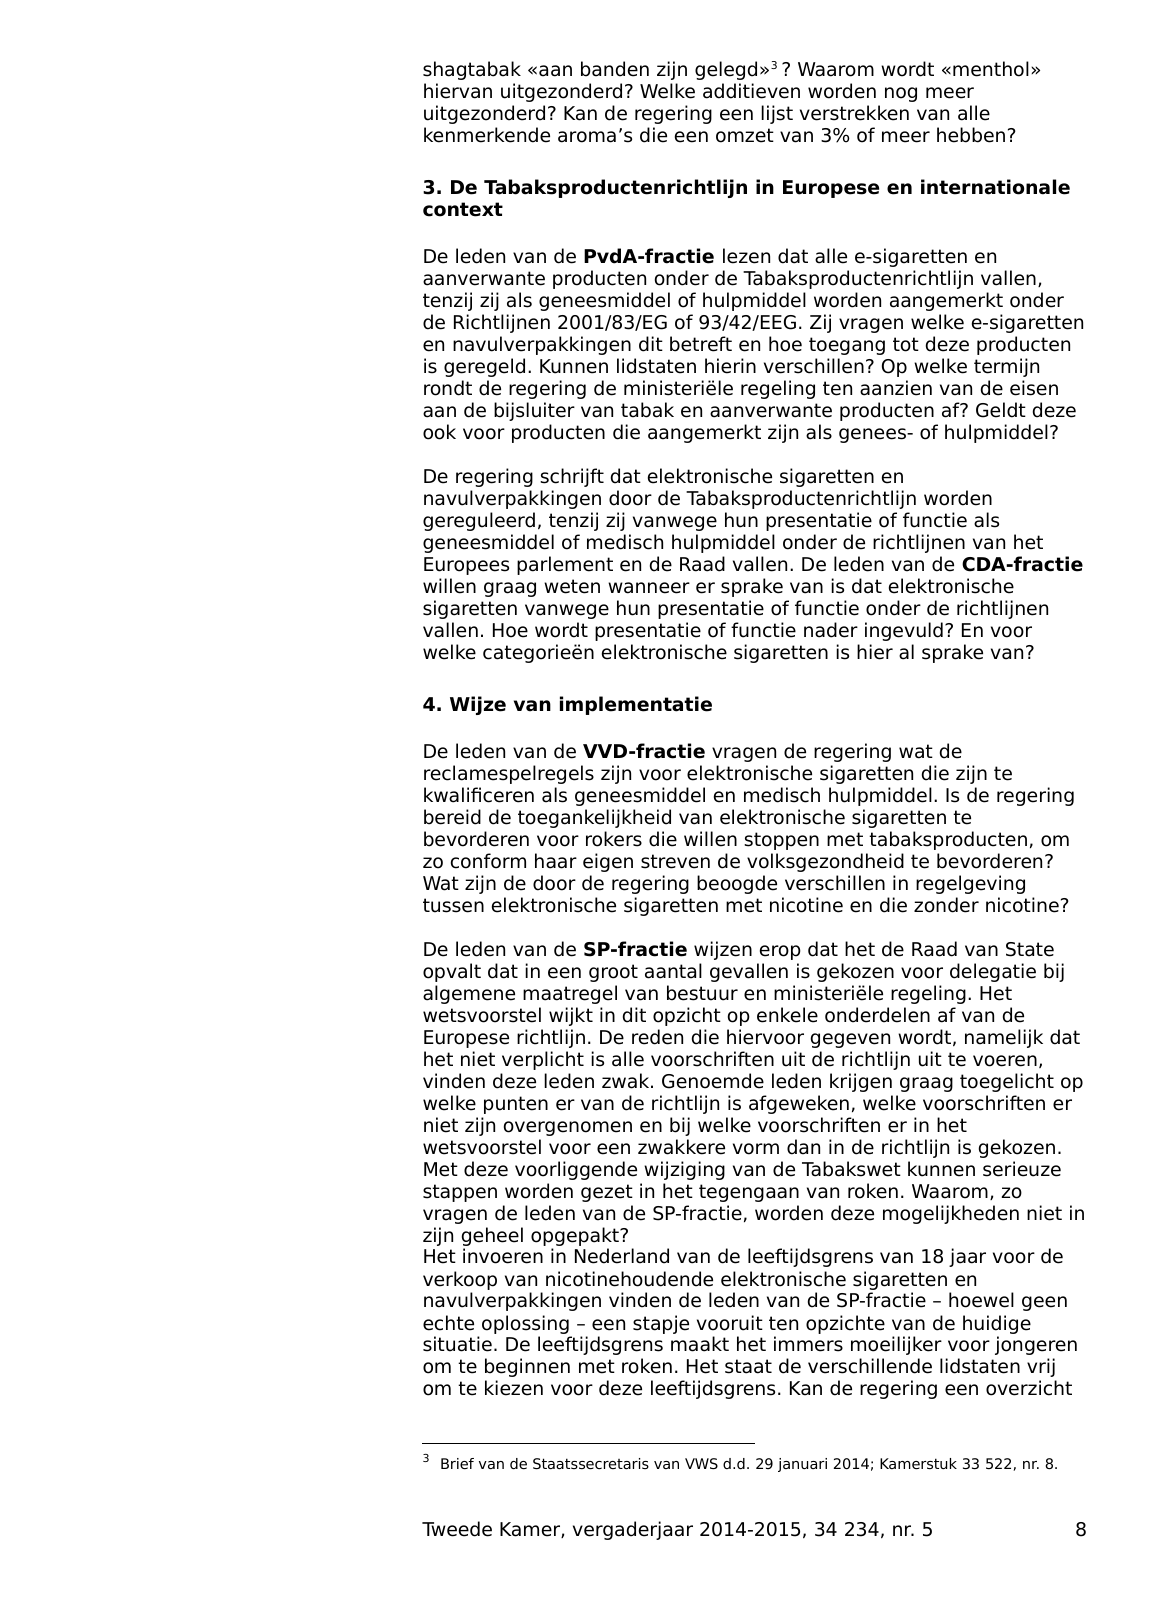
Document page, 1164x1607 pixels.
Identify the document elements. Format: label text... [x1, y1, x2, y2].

text De leden van de PvdA-fractie lezen dat alle e-sigaretten en aanverwante producten onder de Tabaksproductenrichtlijn vallen, tenzij zij als geneesmiddel of hulpmiddel worden aangemerkt onder de Richtlijnen 2001/83/EG of 93/42/EEG. Zij vragen welke e-sigaretten en navulverpakkingen dit betreft en hoe toegang tot deze producten is geregeld. Kunnen lidstaten hierin verschillen? Op welke termijn rondt de regering de ministeriële regeling ten aanzien van de eisen aan de bijsluiter van tabak en aanverwante producten af? Geldt deze ook voor producten die aangemerkt zijn als genees- of hulpmiddel? [422, 246, 1087, 444]
subtitle 3. De Tabaksproductenrichtlijn in Europese en internationale context [422, 177, 1087, 221]
text De leden van de SP-fractie wijzen erop dat het de Raad van State opvalt dat in een groot aantal gevallen is gekozen voor delegatie bij algemene maatregel van bestuur en ministeriële regeling. Het wetsvoorstel wijkt in dit opzicht op enkele onderdelen af van de Europese richtlijn. De reden die hiervoor gegeven wordt, namelijk dat het niet verplicht is alle voorschriften uit de richtlijn uit te voeren, vinden deze leden zwak. Genoemde leden krijgen graag toegelicht op welke punten er van de richtlijn is afgeweken, welke voorschriften er niet zijn overgenomen en bij welke voorschriften er in het wetsvoorstel voor een zwakkere vorm dan in de richtlijn is gekozen. Met deze voorliggende wijziging van de Tabakswet kunnen serieuze stappen worden gezet in het tegengaan van roken. Waarom, zo vragen de leden van de SP-fractie, worden deze mogelijkheden niet in zijn geheel opgepakt? [422, 939, 1087, 1246]
text shagtabak «aan banden zijn gelegd»? Waarom wordt «menthol» hiervan uitgezonderd? Welke additieven worden nog meer uitgezonderd? Kan de regering een lijst verstrekken van alle kenmerkende aroma’s die een omzet van 3% of meer hebben? [422, 59, 1087, 147]
text Het invoeren in Nederland van de leeftijdsgrens van 18 jaar voor de verkoop van nicotinehoudende elektronische sigaretten en navulverpakkingen vinden de leden van de SP-fractie – hoewel geen echte oplossing – een stapje vooruit ten opzichte van de huidige situatie. De leeftijdsgrens maakt het immers moeilijker voor jongeren om te beginnen met roken. Het staat de verschillende lidstaten vrij om te kiezen voor deze leeftijdsgrens. Kan de regering een overzicht [422, 1246, 1087, 1400]
text Brief van de Staatssecretaris van VWS d.d. 29 januari 2014; Kamerstuk 33 522, nr. 8. [422, 1452, 1087, 1474]
subtitle 4. Wijze van implementatie [422, 694, 1087, 716]
text De regering schrijft dat elektronische sigaretten en navulverpakkingen door de Tabaksproductenrichtlijn worden gereguleerd, tenzij zij vanwege hun presentatie of functie als geneesmiddel of medisch hulpmiddel onder de richtlijnen van het Europees parlement en de Raad vallen. De leden van de CDA-fractie willen graag weten wanneer er sprake van is dat elektronische sigaretten vanwege hun presentatie of functie onder de richtlijnen vallen. Hoe wordt presentatie of functie nader ingevuld? En voor welke categorieën elektronische sigaretten is hier al sprake van? [422, 466, 1087, 664]
text De leden van de VVD-fractie vragen de regering wat de reclamespelregels zijn voor elektronische sigaretten die zijn te kwalificeren als geneesmiddel en medisch hulpmiddel. Is de regering bereid de toegankelijkheid van elektronische sigaretten te bevorderen voor rokers die willen stoppen met tabaksproducten, om zo conform haar eigen streven de volksgezondheid te bevorderen? Wat zijn de door de regering beoogde verschillen in regelgeving tussen elektronische sigaretten met nicotine en die zonder nicotine? [422, 741, 1087, 917]
